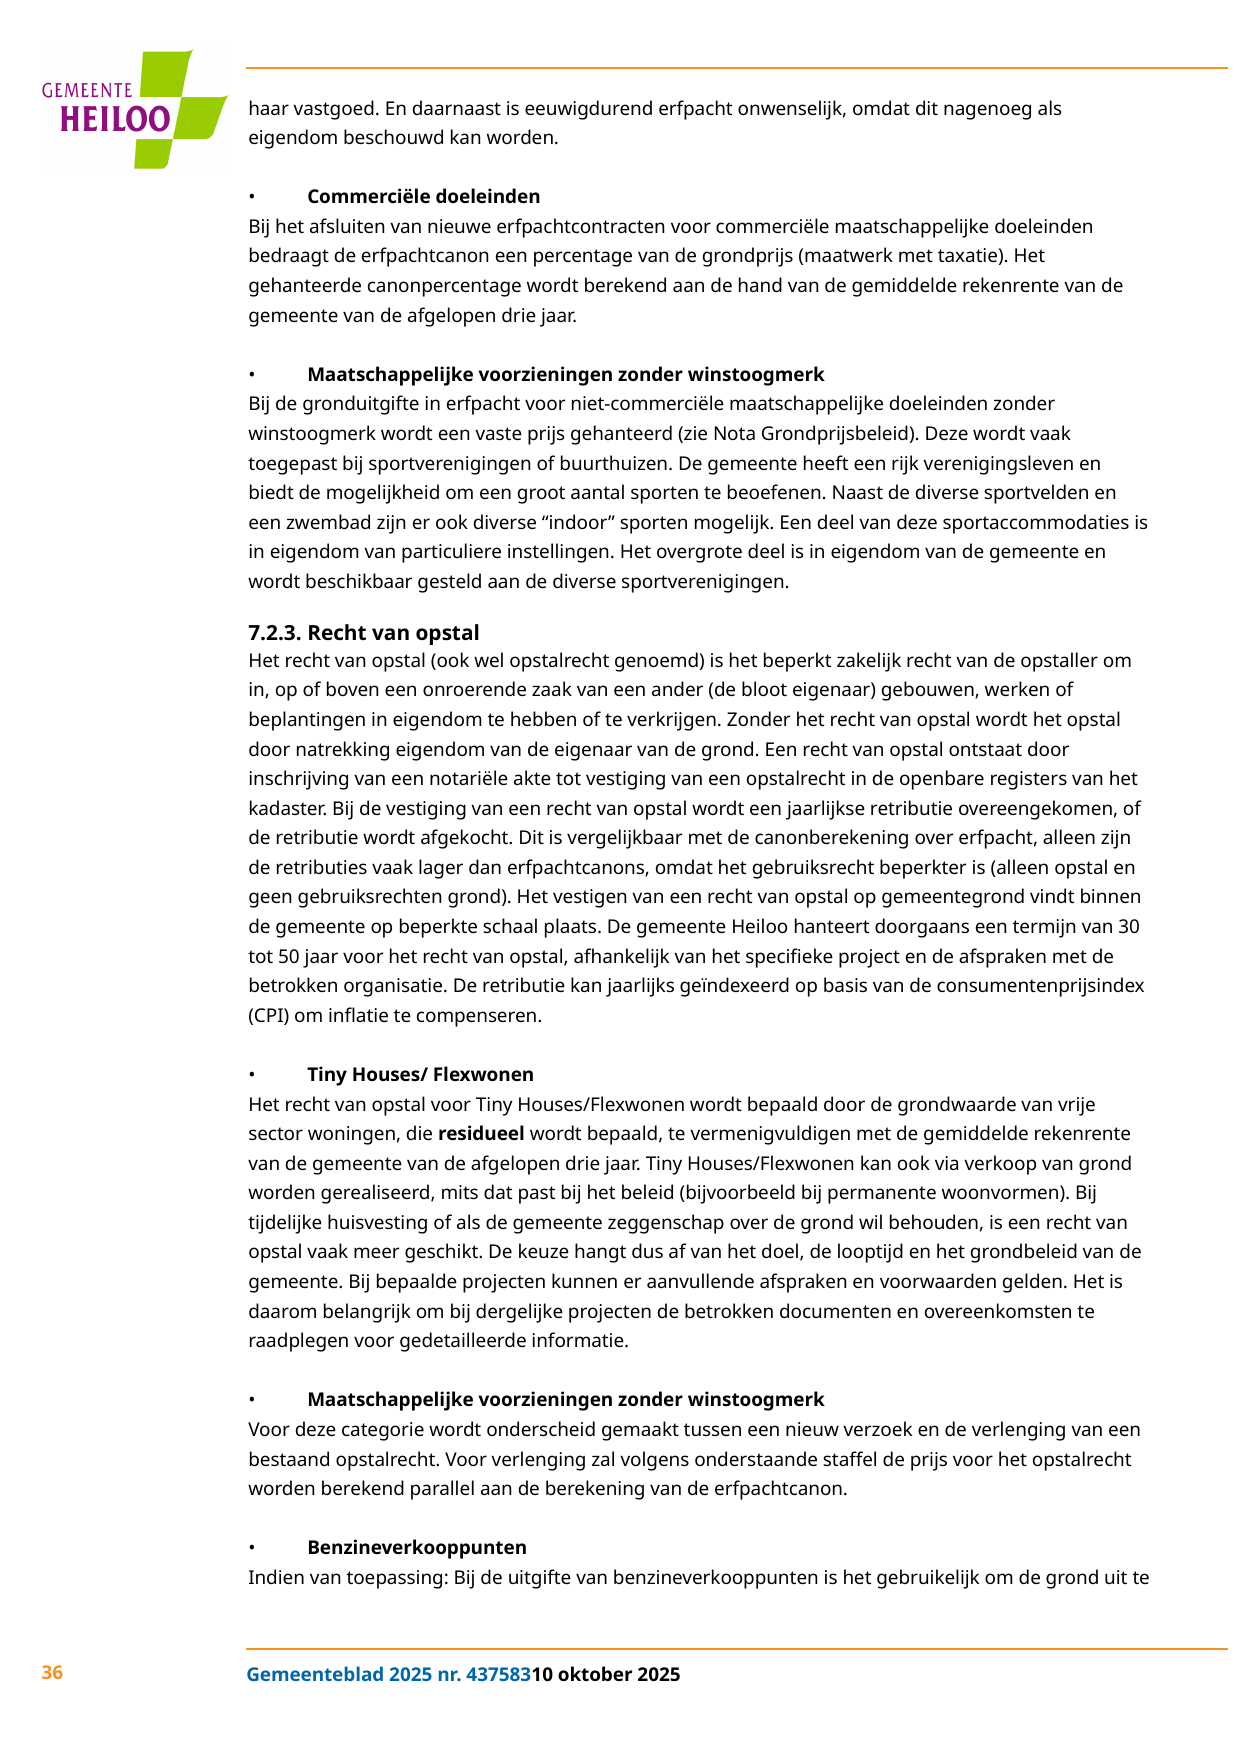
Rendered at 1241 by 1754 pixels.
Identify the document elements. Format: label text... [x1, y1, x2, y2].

text Bij het afsluiten van nieuwe erfpachtcontracten voor commerciële maatschappelijke doeleinden bedraagt de erfpachtcanon een percentage van de grondprijs (maatwerk met taxatie). Het gehanteerde canonpercentage wordt berekend aan de hand van de gemiddelde rekenrente van de gemeente van de afgelopen drie jaar. [248, 213, 1152, 328]
list Tiny Houses/ Flexwonen [248, 1061, 1152, 1087]
text 7.2.3. Recht van opstal [248, 618, 1152, 647]
list Benzineverkooppunten [248, 1534, 1152, 1560]
list Maatschappelijke voorzieningen zonder winstoogmerk [248, 1387, 1152, 1412]
text Voor deze categorie wordt onderscheid gemaakt tussen een nieuw verzoek en de verlenging van een bestaand opstalrecht. Voor verlenging zal volgens onderstaande staffel de prijs voor het opstalrecht worden berekend parallel aan de berekening van de erfpachtcanon. [248, 1416, 1152, 1501]
list Maatschappelijke voorzieningen zonder winstoogmerk [248, 361, 1152, 387]
picture [41, 47, 231, 172]
text Indien van toepassing: Bij de uitgifte van benzineverkooppunten is het gebruikelijk om de grond uit te [248, 1564, 1152, 1590]
text Bij de gronduitgifte in erfpacht voor niet-commerciële maatschappelijke doeleinden zonder winstoogmerk wordt een vaste prijs gehanteerd (zie Nota Grondprijsbeleid). Deze wordt vaak toegepast bij sportverenigingen of buurthuizen. De gemeente heeft een rijk verenigingsleven en biedt de mogelijkheid om een groot aantal sporten te beoefenen. Naast de diverse sportvelden en een zwembad zijn er ook diverse “indoor” sporten mogelijk. Een deel van deze sportaccommodaties is in eigendom van particuliere instellingen. Het overgrote deel is in eigendom van de gemeente en wordt beschikbaar gesteld aan de diverse sportverenigingen. [248, 391, 1152, 594]
text Het recht van opstal voor Tiny Houses/Flexwonen wordt bepaald door de grondwaarde van vrije sector woningen, die residueel wordt bepaald, te vermenigvuldigen met de gemiddelde rekenrente van de gemeente van de afgelopen drie jaar. Tiny Houses/Flexwonen kan ook via verkoop van grond worden gerealiseerd, mits dat past bij het beleid (bijvoorbeeld bij permanente woonvormen). Bij tijdelijke huisvesting of als de gemeente zeggenschap over de grond wil behouden, is een recht van opstal vaak meer geschikt. De keuze hangt dus af van het doel, de looptijd en het grondbeleid van de gemeente. Bij bepaalde projecten kunnen er aanvullende afspraken en voorwaarden gelden. Het is daarom belangrijk om bij dergelijke projecten de betrokken documenten en overeenkomsten te raadplegen voor gedetailleerde informatie. [248, 1091, 1152, 1353]
list Commerciële doeleinden [248, 183, 1152, 209]
text haar vastgoed. En daarnaast is eeuwigdurend erfpacht onwenselijk, omdat dit nagenoeg als eigendom beschouwd kan worden. [248, 95, 1152, 150]
text Het recht van opstal (ook wel opstalrecht genoemd) is het beperkt zakelijk recht van de opstaller om in, op of boven een onroerende zaak van een ander (de bloot eigenaar) gebouwen, werken of beplantingen in eigendom te hebben of te verkrijgen. Zonder het recht van opstal wordt het opstal door natrekking eigendom van de eigenaar van de grond. Een recht van opstal ontstaat door inschrijving van een notariële akte tot vestiging van een opstalrecht in de openbare registers van het kadaster. Bij de vestiging van een recht van opstal wordt een jaarlijkse retributie overeengekomen, of de retributie wordt afgekocht. Dit is vergelijkbaar met de canonberekening over erfpacht, alleen zijn de retributies vaak lager dan erfpachtcanons, omdat het gebruiksrecht beperkter is (alleen opstal en geen gebruiksrechten grond). Het vestigen van een recht van opstal op gemeentegrond vindt binnen de gemeente op beperkte schaal plaats. De gemeente Heiloo hanteert doorgaans een termijn van 30 tot 50 jaar voor het recht van opstal, afhankelijk van het specifieke project en de afspraken met de betrokken organisatie. De retributie kan jaarlijks geïndexeerd op basis van de consumentenprijsindex (CPI) om inflatie te compenseren. [248, 647, 1152, 1028]
